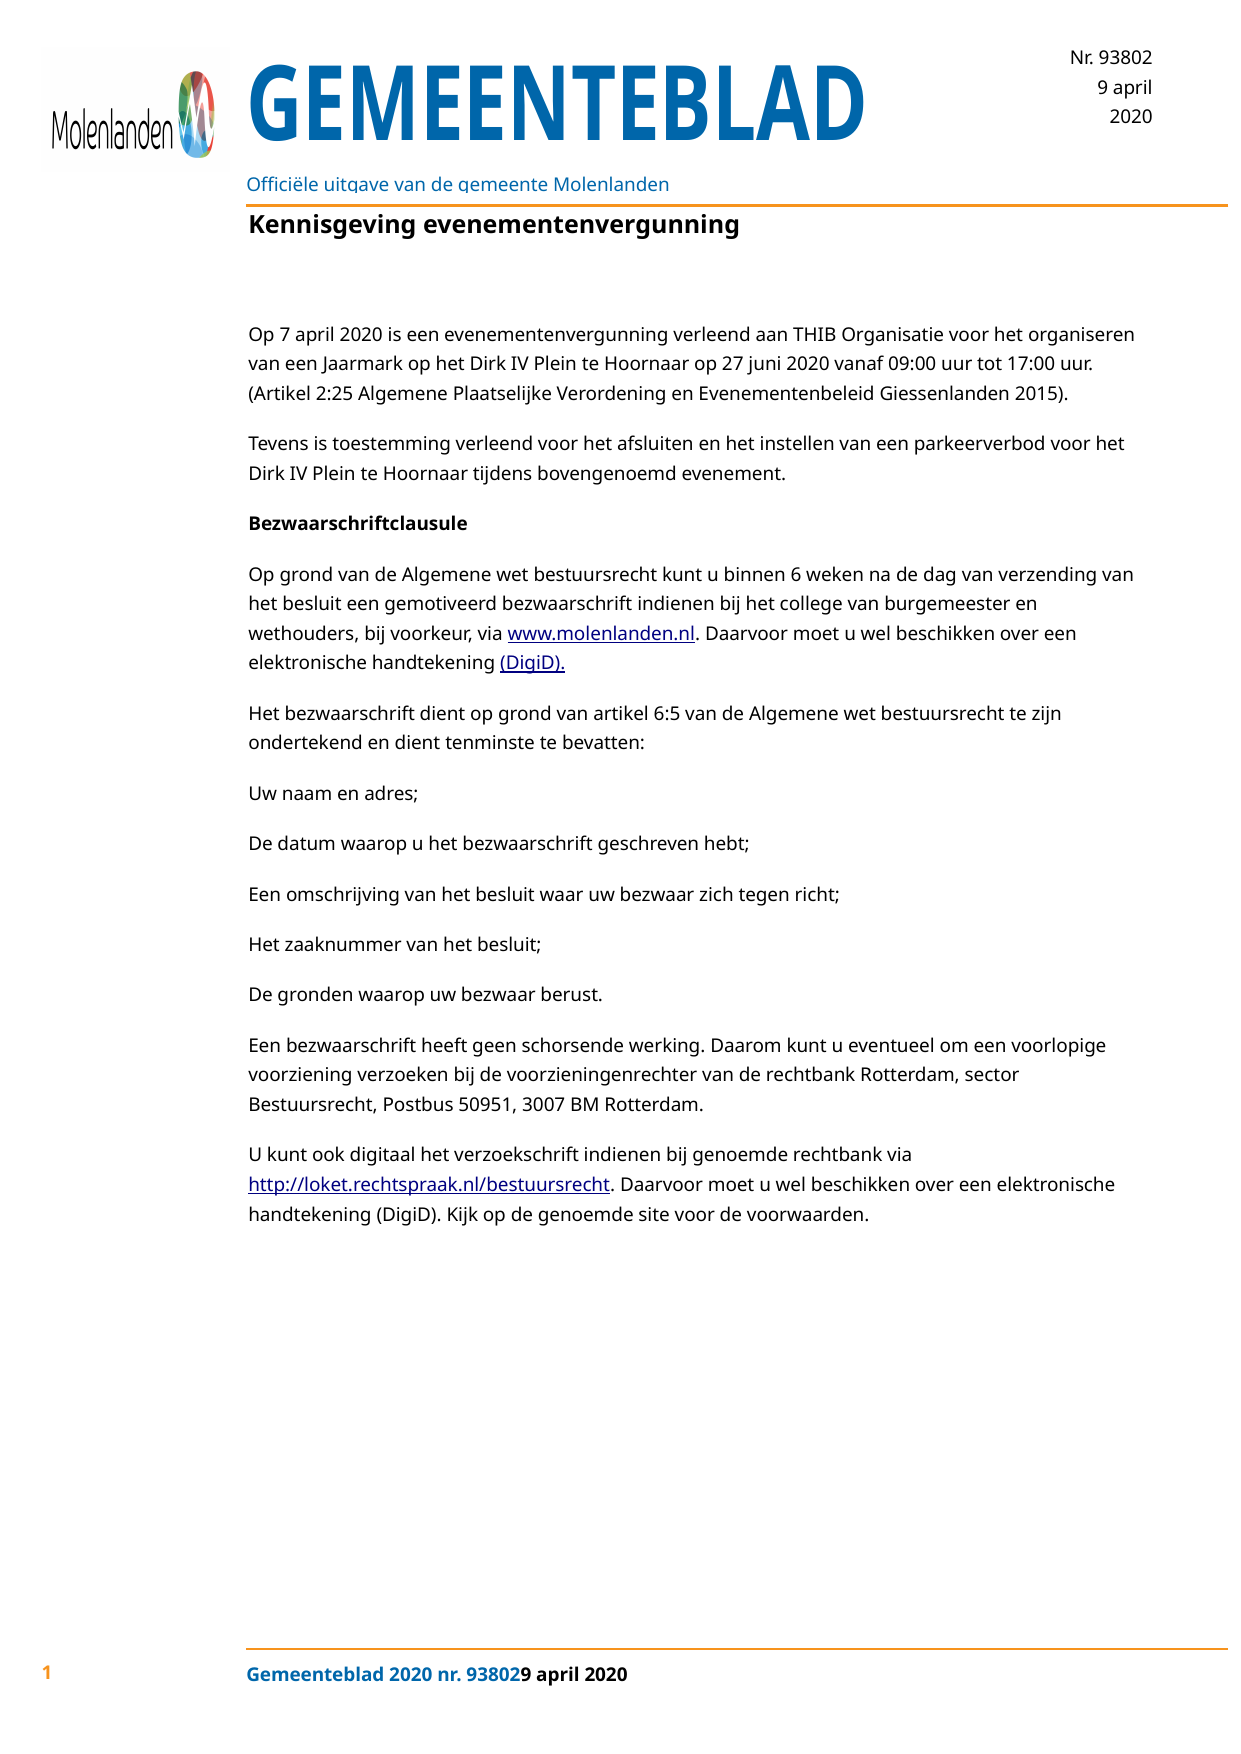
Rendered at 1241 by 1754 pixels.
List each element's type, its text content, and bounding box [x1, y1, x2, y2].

text Een omschrijving van het besluit waar uw bezwaar zich tegen richt; [248, 881, 1152, 906]
text Uw naam en adres; [248, 780, 1152, 806]
picture [41, 47, 231, 172]
text Een bezwaarschrift heeft geen schorsende werking. Daarom kunt u eventueel om een voorlopige voorziening verzoeken bij de voorzieningenrechter van de rechtbank Rotterdam, sector Bestuursrecht, Postbus 50951, 3007 BM Rotterdam. [248, 1032, 1152, 1117]
text Bezwaarschriftclausule [248, 510, 1152, 536]
text Kennisgeving evenementenvergunning [248, 207, 1152, 241]
text De gronden waarop uw bezwaar berust. [248, 982, 1152, 1007]
text De datum waarop u het bezwaarschrift geschreven hebt; [248, 830, 1152, 856]
text Het zaaknummer van het besluit; [248, 931, 1152, 957]
text Het bezwaarschrift dient op grond van artikel 6:5 van de Algemene wet bestuursrecht te zijn ondertekend en dient tenminste te bevatten: [248, 700, 1152, 755]
text Op 7 april 2020 is een evenementenvergunning verleend aan THIB Organisatie voor het organiseren van een Jaarmark op het Dirk IV Plein te Hoornaar op 27 juni 2020 vanaf 09:00 uur tot 17:00 uur. (Artikel 2:25 Algemene Plaatselijke Verordening en Evenementenbeleid Giessenlanden 2015). [248, 321, 1152, 406]
text U kunt ook digitaal het verzoekschrift indienen bij genoemde rechtbank via http://loket.rechtspraak.nl/bestuursrecht. Daarvoor moet u wel beschikken over een elektronische handtekening (DigiD). Kijk op de genoemde site voor de voorwaarden. [248, 1142, 1152, 1226]
text Tevens is toestemming verleend voor het afsluiten en het instellen van een parkeerverbod voor het Dirk IV Plein te Hoornaar tijdens bovengenoemd evenement. [248, 430, 1152, 486]
text Op grond van de Algemene wet bestuursrecht kunt u binnen 6 weken na de dag van verzending van het besluit een gemotiveerd bezwaarschrift indienen bij het college van burgemeester en wethouders, bij voorkeur, via www.molenlanden.nl. Daarvoor moet u wel beschikken over een elektronische handtekening (DigiD). [248, 561, 1152, 675]
